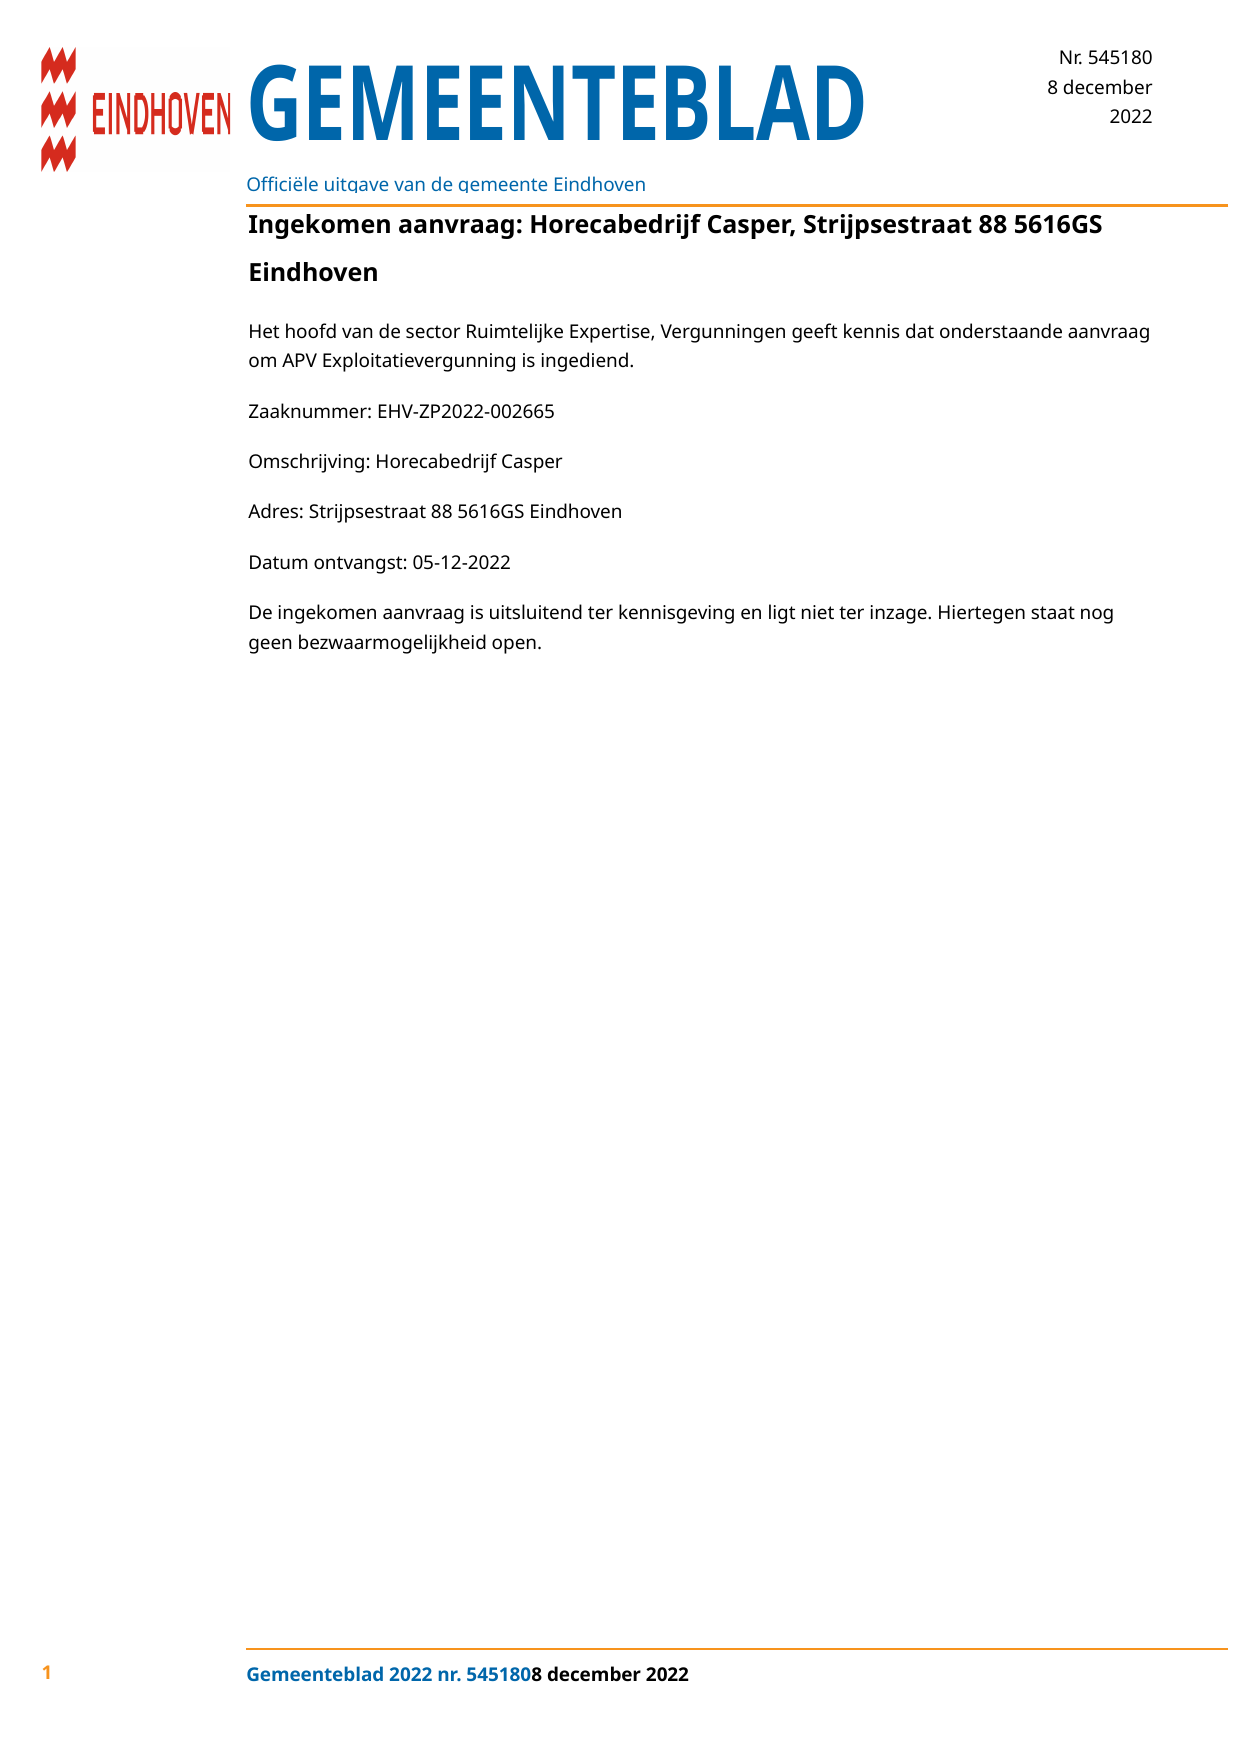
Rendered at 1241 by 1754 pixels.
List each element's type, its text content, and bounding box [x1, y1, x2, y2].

text Zaaknummer: EHV-ZP2022-002665 [248, 398, 1152, 424]
text Ingekomen aanvraag: Horecabedrijf Casper, Strijpsestraat 88 5616GS Eindhoven [248, 207, 1152, 288]
text Omschrijving: Horecabedrijf Casper [248, 448, 1152, 474]
text Datum ontvangst: 05-12-2022 [248, 549, 1152, 575]
text De ingekomen aanvraag is uitsluitend ter kennisgeving en ligt niet ter inzage. Hiertegen staat nog geen bezwaarmogelijkheid open. [248, 599, 1152, 655]
text Adres: Strijpsestraat 88 5616GS Eindhoven [248, 499, 1152, 524]
text Het hoofd van de sector Ruimtelijke Expertise, Vergunningen geeft kennis dat onderstaande aanvraag om APV Exploitatievergunning is ingediend. [248, 318, 1152, 373]
picture [41, 47, 231, 172]
